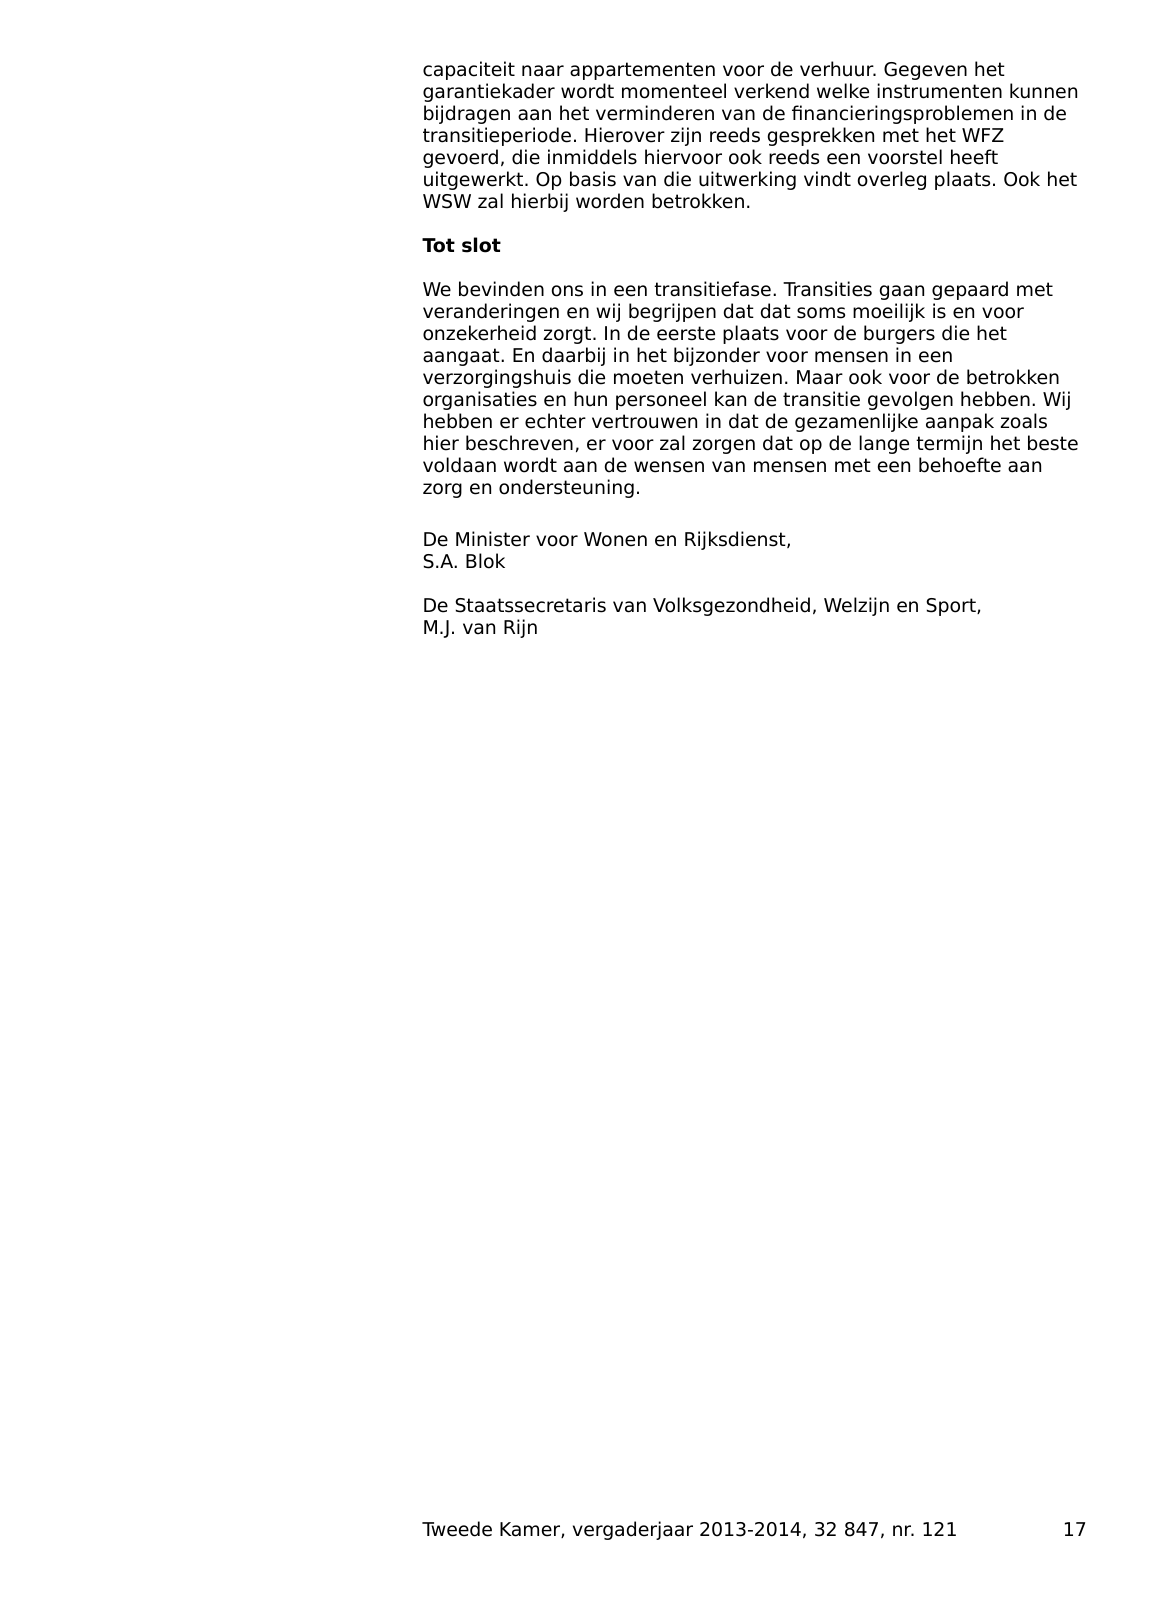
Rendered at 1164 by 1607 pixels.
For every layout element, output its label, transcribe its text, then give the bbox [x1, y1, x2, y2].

text We bevinden ons in een transitiefase. Transities gaan gepaard met veranderingen en wij begrijpen dat dat soms moeilijk is en voor onzekerheid zorgt. In de eerste plaats voor de burgers die het aangaat. En daarbij in het bijzonder voor mensen in een verzorgingshuis die moeten verhuizen. Maar ook voor de betrokken organisaties en hun personeel kan de transitie gevolgen hebben. Wij hebben er echter vertrouwen in dat de gezamenlijke aanpak zoals hier beschreven, er voor zal zorgen dat op de lange termijn het beste voldaan wordt aan de wensen van mensen met een behoefte aan zorg en ondersteuning. [422, 279, 1087, 499]
text De Staatssecretaris van Volksgezondheid, Welzijn en Sport, M.J. van Rijn [422, 595, 1087, 639]
text De Minister voor Wonen en Rijksdienst, S.A. Blok [422, 529, 1087, 573]
subtitle Tot slot [422, 235, 1087, 257]
text capaciteit naar appartementen voor de verhuur. Gegeven het garantiekader wordt momenteel verkend welke instrumenten kunnen bijdragen aan het verminderen van de financieringsproblemen in de transitieperiode. Hierover zijn reeds gesprekken met het WFZ gevoerd, die inmiddels hiervoor ook reeds een voorstel heeft uitgewerkt. Op basis van die uitwerking vindt overleg plaats. Ook het WSW zal hierbij worden betrokken. [422, 59, 1087, 213]
